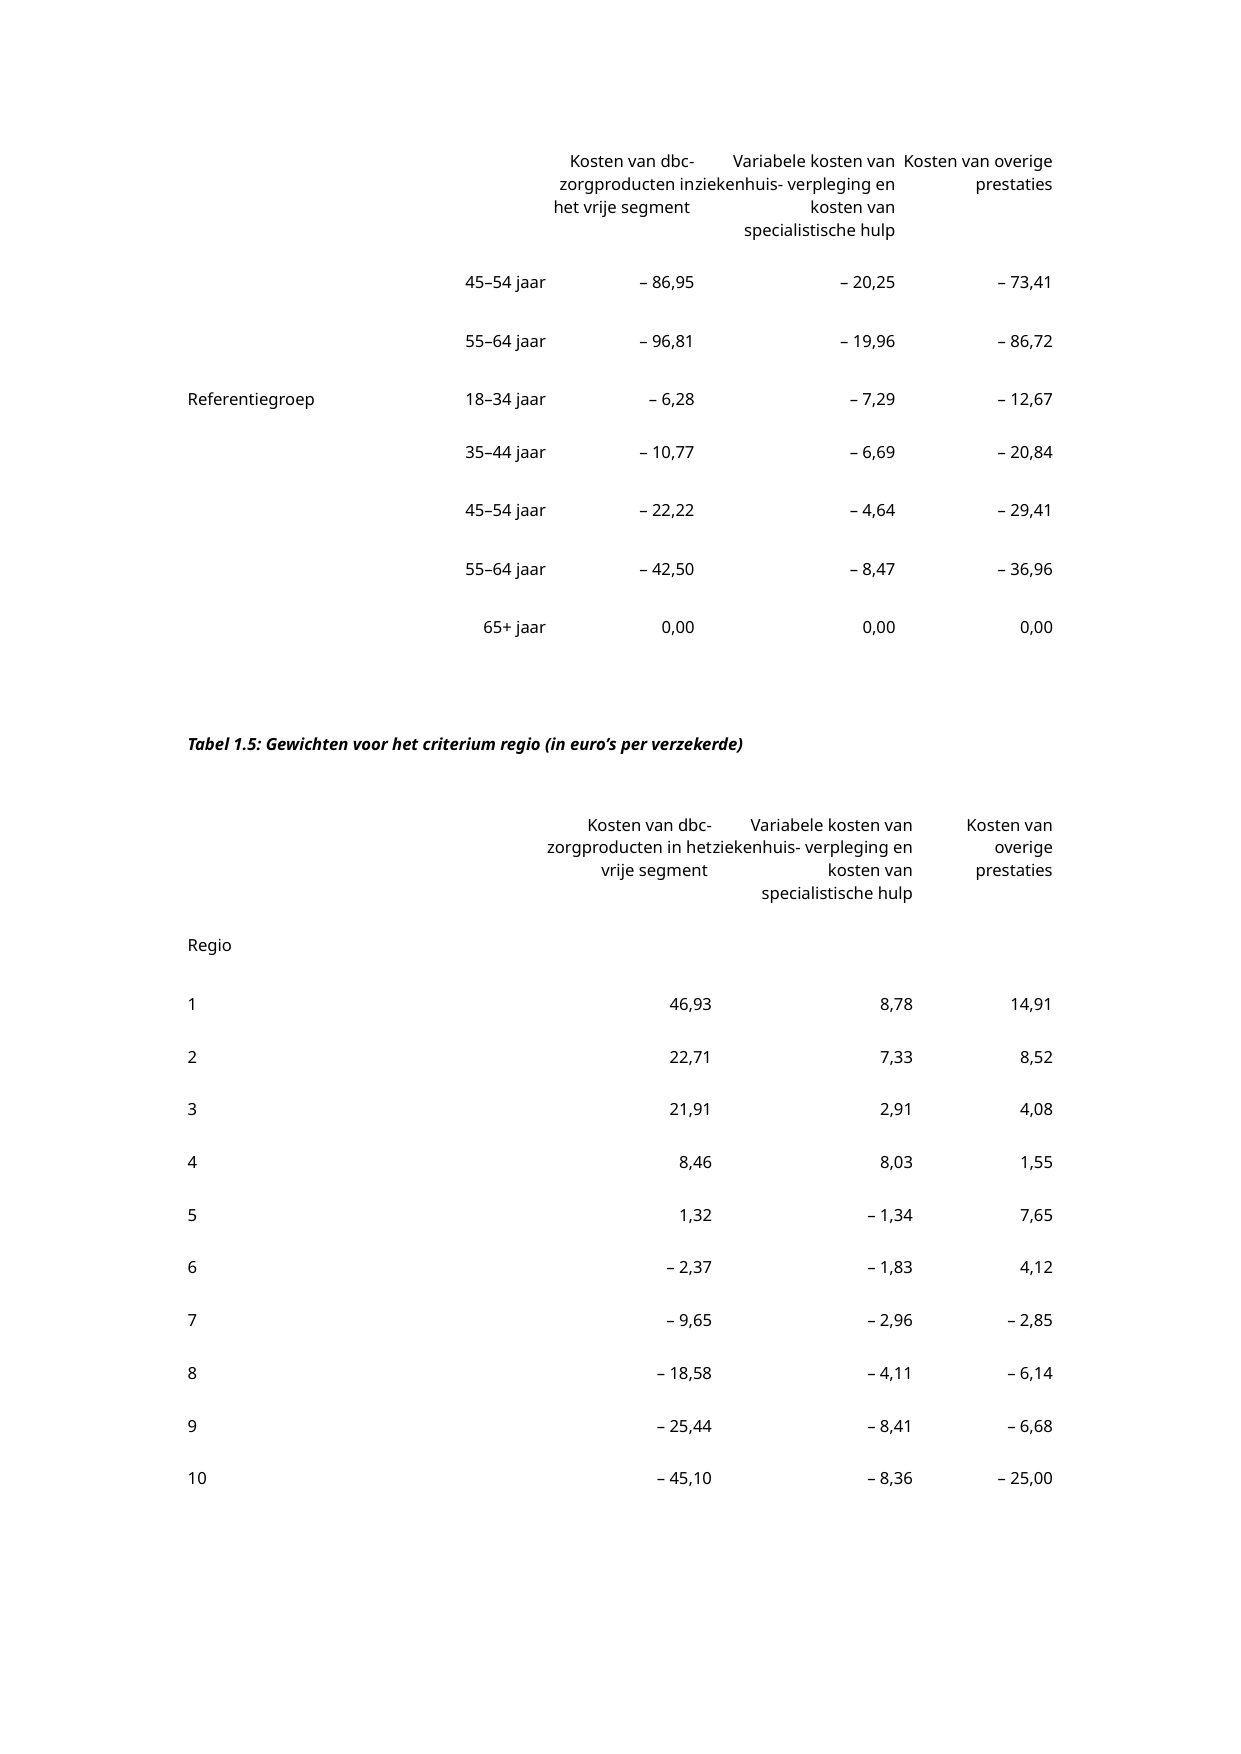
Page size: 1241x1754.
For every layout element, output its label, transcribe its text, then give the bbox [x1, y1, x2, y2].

table_cell – 7,29 [694, 388, 895, 440]
table_cell [188, 271, 423, 329]
table_cell 7,65 [913, 1203, 1053, 1256]
table_cell – 2,96 [712, 1309, 913, 1361]
table_cell – 86,72 [895, 329, 1053, 388]
table_cell – 4,11 [712, 1361, 913, 1414]
table_cell – 1,34 [712, 1203, 913, 1256]
table_header Variabele kosten van ziekenhuis- verpleging en kosten van specialistische hulp [694, 150, 895, 271]
table_cell – 8,36 [712, 1467, 913, 1519]
table_cell 55–64 jaar [423, 329, 546, 388]
table_cell 55–64 jaar [423, 557, 546, 616]
table_cell – 20,84 [895, 440, 1053, 499]
table_cell 2 [188, 1045, 546, 1098]
table_cell 1 [188, 993, 546, 1045]
table_cell – 42,50 [546, 557, 694, 616]
table_cell – 18,58 [546, 1361, 712, 1414]
table_cell 2,91 [712, 1098, 913, 1151]
table_cell 9 [188, 1414, 546, 1467]
text Tabel 1.5: Gewichten voor het criterium regio (in euro’s per verzekerde) [187, 733, 1053, 755]
table_header [188, 813, 546, 934]
table_cell 6 [188, 1256, 546, 1309]
table_cell 18–34 jaar [423, 388, 546, 440]
table_cell – 6,14 [913, 1361, 1053, 1414]
table_cell 8,78 [712, 993, 913, 1045]
table_cell 1,55 [913, 1151, 1053, 1203]
table_cell [188, 499, 423, 557]
table_cell – 6,69 [694, 440, 895, 499]
table_cell 1,32 [546, 1203, 712, 1256]
table_cell 35–44 jaar [423, 440, 546, 499]
table_cell 46,93 [546, 993, 712, 1045]
table_cell – 96,81 [546, 329, 694, 388]
table_cell – 86,95 [546, 271, 694, 329]
table_cell 3 [188, 1098, 546, 1151]
table_cell 0,00 [546, 616, 694, 674]
table_cell 4 [188, 1151, 546, 1203]
table_cell – 36,96 [895, 557, 1053, 616]
table_cell – 1,83 [712, 1256, 913, 1309]
table_cell – 6,68 [913, 1414, 1053, 1467]
table_cell 21,91 [546, 1098, 712, 1151]
table_cell – 6,28 [546, 388, 694, 440]
table_cell – 8,47 [694, 557, 895, 616]
table_cell 4,08 [913, 1098, 1053, 1151]
table_header Kosten van dbc-zorgproducten in het vrije segment [546, 813, 712, 934]
table_cell Referentiegroep [188, 388, 423, 440]
table_cell – 2,85 [913, 1309, 1053, 1361]
table_cell 0,00 [895, 616, 1053, 674]
table_cell 45–54 jaar [423, 271, 546, 329]
table_cell 45–54 jaar [423, 499, 546, 557]
table_cell – 25,44 [546, 1414, 712, 1467]
table_cell – 19,96 [694, 329, 895, 388]
table_cell – 4,64 [694, 499, 895, 557]
table_header Kosten van dbc-zorgproducten in het vrije segment [546, 150, 694, 271]
table_cell 7,33 [712, 1045, 913, 1098]
table_cell 8 [188, 1361, 546, 1414]
table_header Variabele kosten van ziekenhuis- verpleging en kosten van specialistische hulp [712, 813, 913, 934]
table_cell – 45,10 [546, 1467, 712, 1519]
table_cell – 2,37 [546, 1256, 712, 1309]
table_cell – 10,77 [546, 440, 694, 499]
table_header [188, 150, 546, 271]
table_cell – 22,22 [546, 499, 694, 557]
table_cell – 8,41 [712, 1414, 913, 1467]
table_cell 8,52 [913, 1045, 1053, 1098]
table_header Kosten van overige prestaties [895, 150, 1053, 271]
table_cell [188, 440, 423, 499]
table_cell [546, 934, 1053, 992]
table_cell 22,71 [546, 1045, 712, 1098]
table_cell 8,03 [712, 1151, 913, 1203]
table_cell – 12,67 [895, 388, 1053, 440]
table_cell [188, 557, 423, 616]
table_cell – 29,41 [895, 499, 1053, 557]
table_cell – 20,25 [694, 271, 895, 329]
table_cell Regio [188, 934, 546, 992]
table_cell 7 [188, 1309, 546, 1361]
table_cell 65+ jaar [423, 616, 546, 674]
table_cell [188, 616, 423, 674]
table_cell – 73,41 [895, 271, 1053, 329]
table_cell 4,12 [913, 1256, 1053, 1309]
table_cell – 9,65 [546, 1309, 712, 1361]
table_cell 10 [188, 1467, 546, 1519]
table_header Kosten van overige prestaties [913, 813, 1053, 934]
table_cell – 25,00 [913, 1467, 1053, 1519]
table_cell [188, 329, 423, 388]
table_cell 5 [188, 1203, 546, 1256]
table_cell 8,46 [546, 1151, 712, 1203]
table_cell 14,91 [913, 993, 1053, 1045]
table_cell 0,00 [694, 616, 895, 674]
